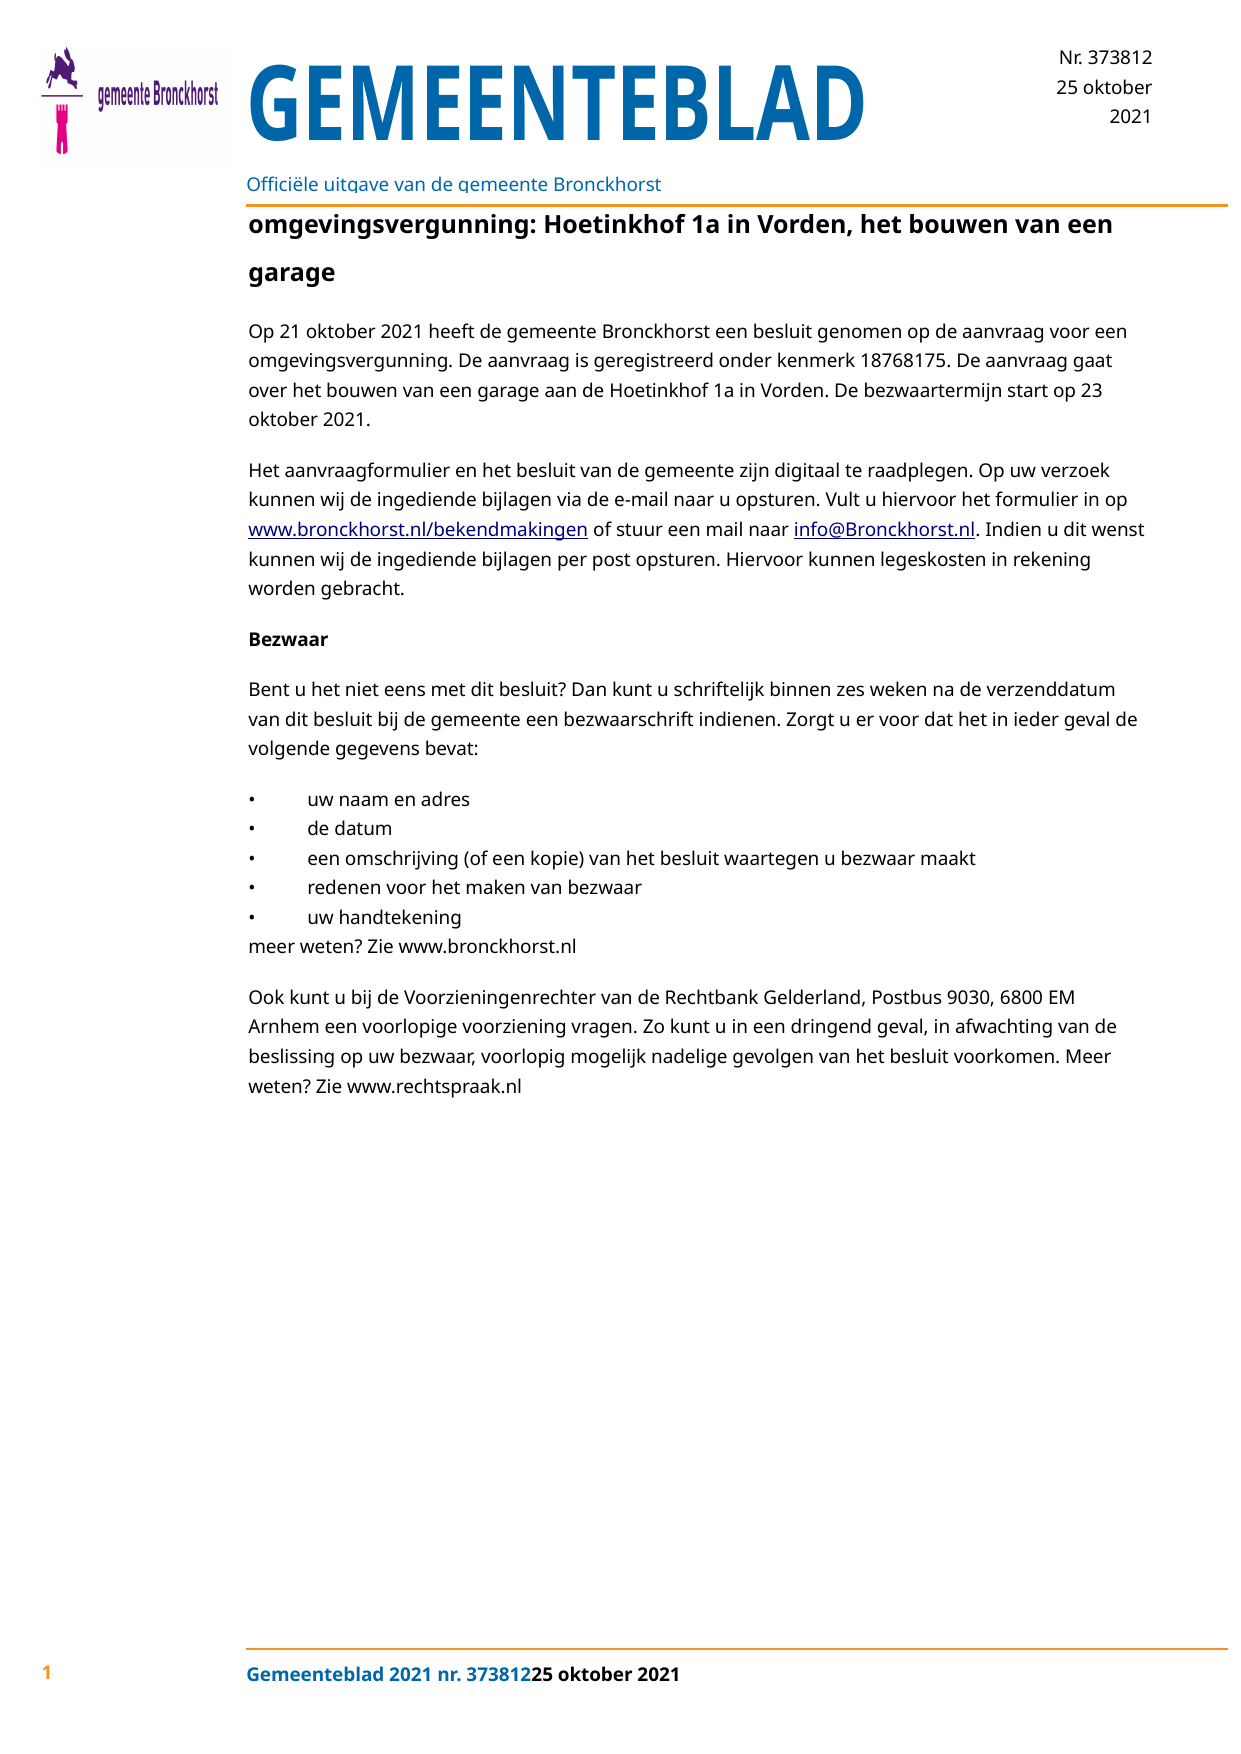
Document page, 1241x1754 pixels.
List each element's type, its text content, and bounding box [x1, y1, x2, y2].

text Het aanvraagformulier en het besluit van de gemeente zijn digitaal te raadplegen. Op uw verzoek kunnen wij de ingediende bijlagen via de e-mail naar u opsturen. Vult u hiervoor het formulier in op www.bronckhorst.nl/bekendmakingen of stuur een mail naar info@Bronckhorst.nl. Indien u dit wenst kunnen wij de ingediende bijlagen per post opsturen. Hiervoor kunnen legeskosten in rekening worden gebracht. [248, 457, 1152, 601]
text Bent u het niet eens met dit besluit? Dan kunt u schriftelijk binnen zes weken na de verzenddatum van dit besluit bij de gemeente een bezwaarschrift indienen. Zorgt u er voor dat het in ieder geval de volgende gegevens bevat: [248, 676, 1152, 761]
text meer weten? Zie www.bronckhorst.nl [248, 934, 1152, 959]
picture [41, 47, 231, 172]
list uw handtekening [248, 904, 1152, 930]
list redenen voor het maken van bezwaar [248, 874, 1152, 900]
text omgevingsvergunning: Hoetinkhof 1a in Vorden, het bouwen van een garage [248, 207, 1152, 288]
list een omschrijving (of een kopie) van het besluit waartegen u bezwaar maakt [248, 845, 1152, 871]
text Bezwaar [248, 626, 1152, 652]
list de datum [248, 815, 1152, 841]
list uw naam en adres [248, 786, 1152, 812]
text Op 21 oktober 2021 heeft de gemeente Bronckhorst een besluit genomen op de aanvraag voor een omgevingsvergunning. De aanvraag is geregistreerd onder kenmerk 18768175. De aanvraag gaat over het bouwen van een garage aan de Hoetinkhof 1a in Vorden. De bezwaartermijn start op 23 oktober 2021. [248, 318, 1152, 432]
text Ook kunt u bij de Voorzieningenrechter van de Rechtbank Gelderland, Postbus 9030, 6800 EM Arnhem een voorlopige voorziening vragen. Zo kunt u in een dringend geval, in afwachting van de beslissing op uw bezwaar, voorlopig mogelijk nadelige gevolgen van het besluit voorkomen. Meer weten? Zie www.rechtspraak.nl [248, 984, 1152, 1099]
